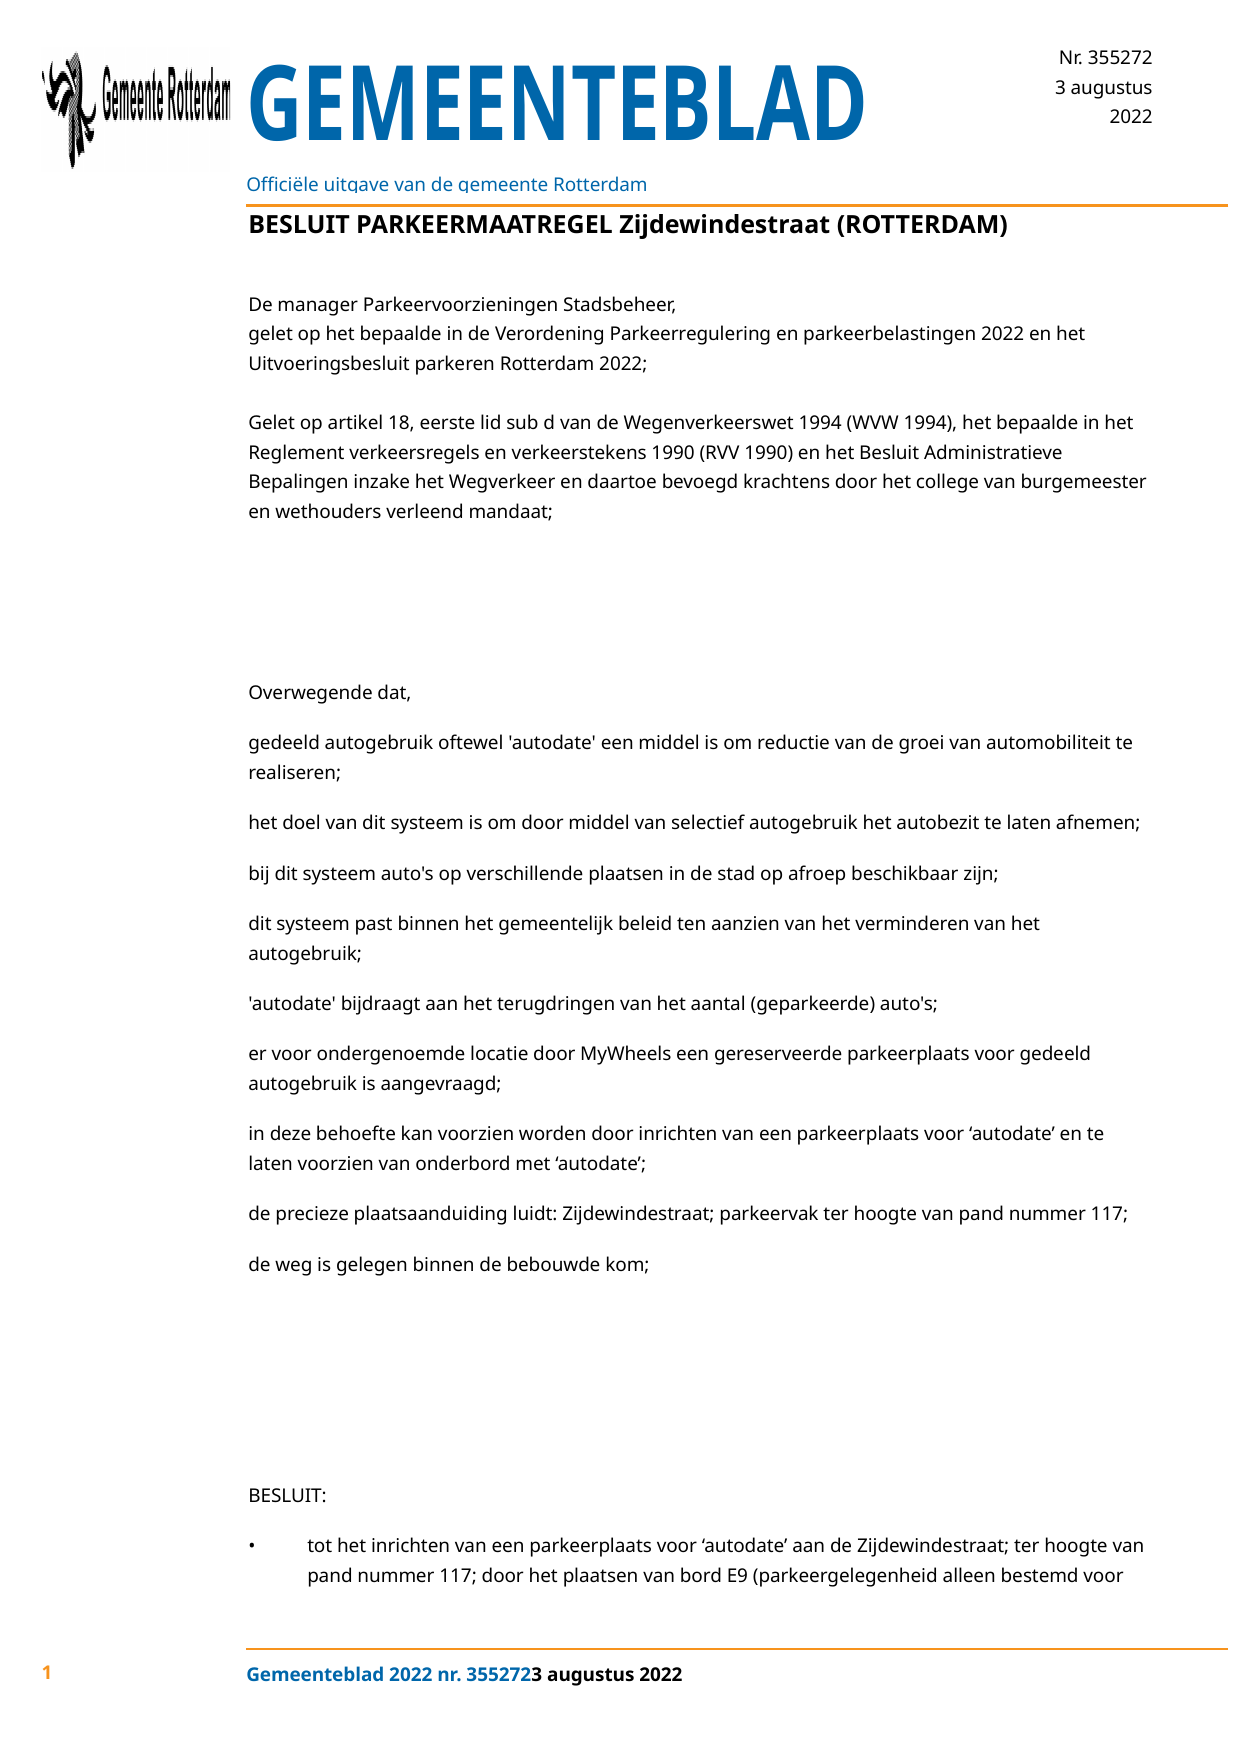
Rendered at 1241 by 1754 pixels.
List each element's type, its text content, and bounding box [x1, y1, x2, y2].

text de weg is gelegen binnen de bebouwde kom; [248, 1251, 1152, 1277]
text er voor ondergenoemde locatie door MyWheels een gereserveerde parkeerplaats voor gedeeld autogebruik is aangevraagd; [248, 1041, 1152, 1096]
list tot het inrichten van een parkeerplaats voor ‘autodate’ aan de Zijdewindestraat; ter hoogte van pand nummer 117; door het plaatsen van bord E9 (parkeergelegenheid alleen bestemd voor [248, 1533, 1152, 1588]
text de precieze plaatsaanduiding luidt: Zijdewindestraat; parkeervak ter hoogte van pand nummer 117; [248, 1201, 1152, 1226]
text gedeeld autogebruik oftewel 'autodate' een middel is om reductie van de groei van automobiliteit te realiseren; [248, 729, 1152, 785]
text Gelet op artikel 18, eerste lid sub d van de Wegenverkeerswet 1994 (WVW 1994), het bepaalde in het Reglement verkeersregels en verkeerstekens 1990 (RVV 1990) en het Besluit Administratieve Bepalingen inzake het Wegverkeer en daartoe bevoegd krachtens door het college van burgemeester en wethouders verleend mandaat; [248, 409, 1152, 524]
text BESLUIT PARKEERMAATREGEL Zijdewindestraat (ROTTERDAM) [248, 207, 1152, 241]
text bij dit systeem auto's op verschillende plaatsen in de stad op afroep beschikbaar zijn; [248, 860, 1152, 886]
text dit systeem past binnen het gemeentelijk beleid ten aanzien van het verminderen van het autogebruik; [248, 910, 1152, 966]
picture [41, 47, 231, 172]
text het doel van dit systeem is om door middel van selectief autogebruik het autobezit te laten afnemen; [248, 809, 1152, 835]
text De manager Parkeervoorzieningen Stadsbeheer, [248, 291, 1152, 317]
text 'autodate' bijdraagt aan het terugdringen van het aantal (geparkeerde) auto's; [248, 990, 1152, 1016]
text in deze behoefte kan voorzien worden door inrichten van een parkeerplaats voor ‘autodate’ en te laten voorzien van onderbord met ‘autodate’; [248, 1121, 1152, 1176]
text Overwegende dat, [248, 679, 1152, 705]
text BESLUIT: [248, 1482, 1152, 1508]
text gelet op het bepaalde in de Verordening Parkeerregulering en parkeerbelastingen 2022 en het Uitvoeringsbesluit parkeren Rotterdam 2022; [248, 321, 1152, 376]
